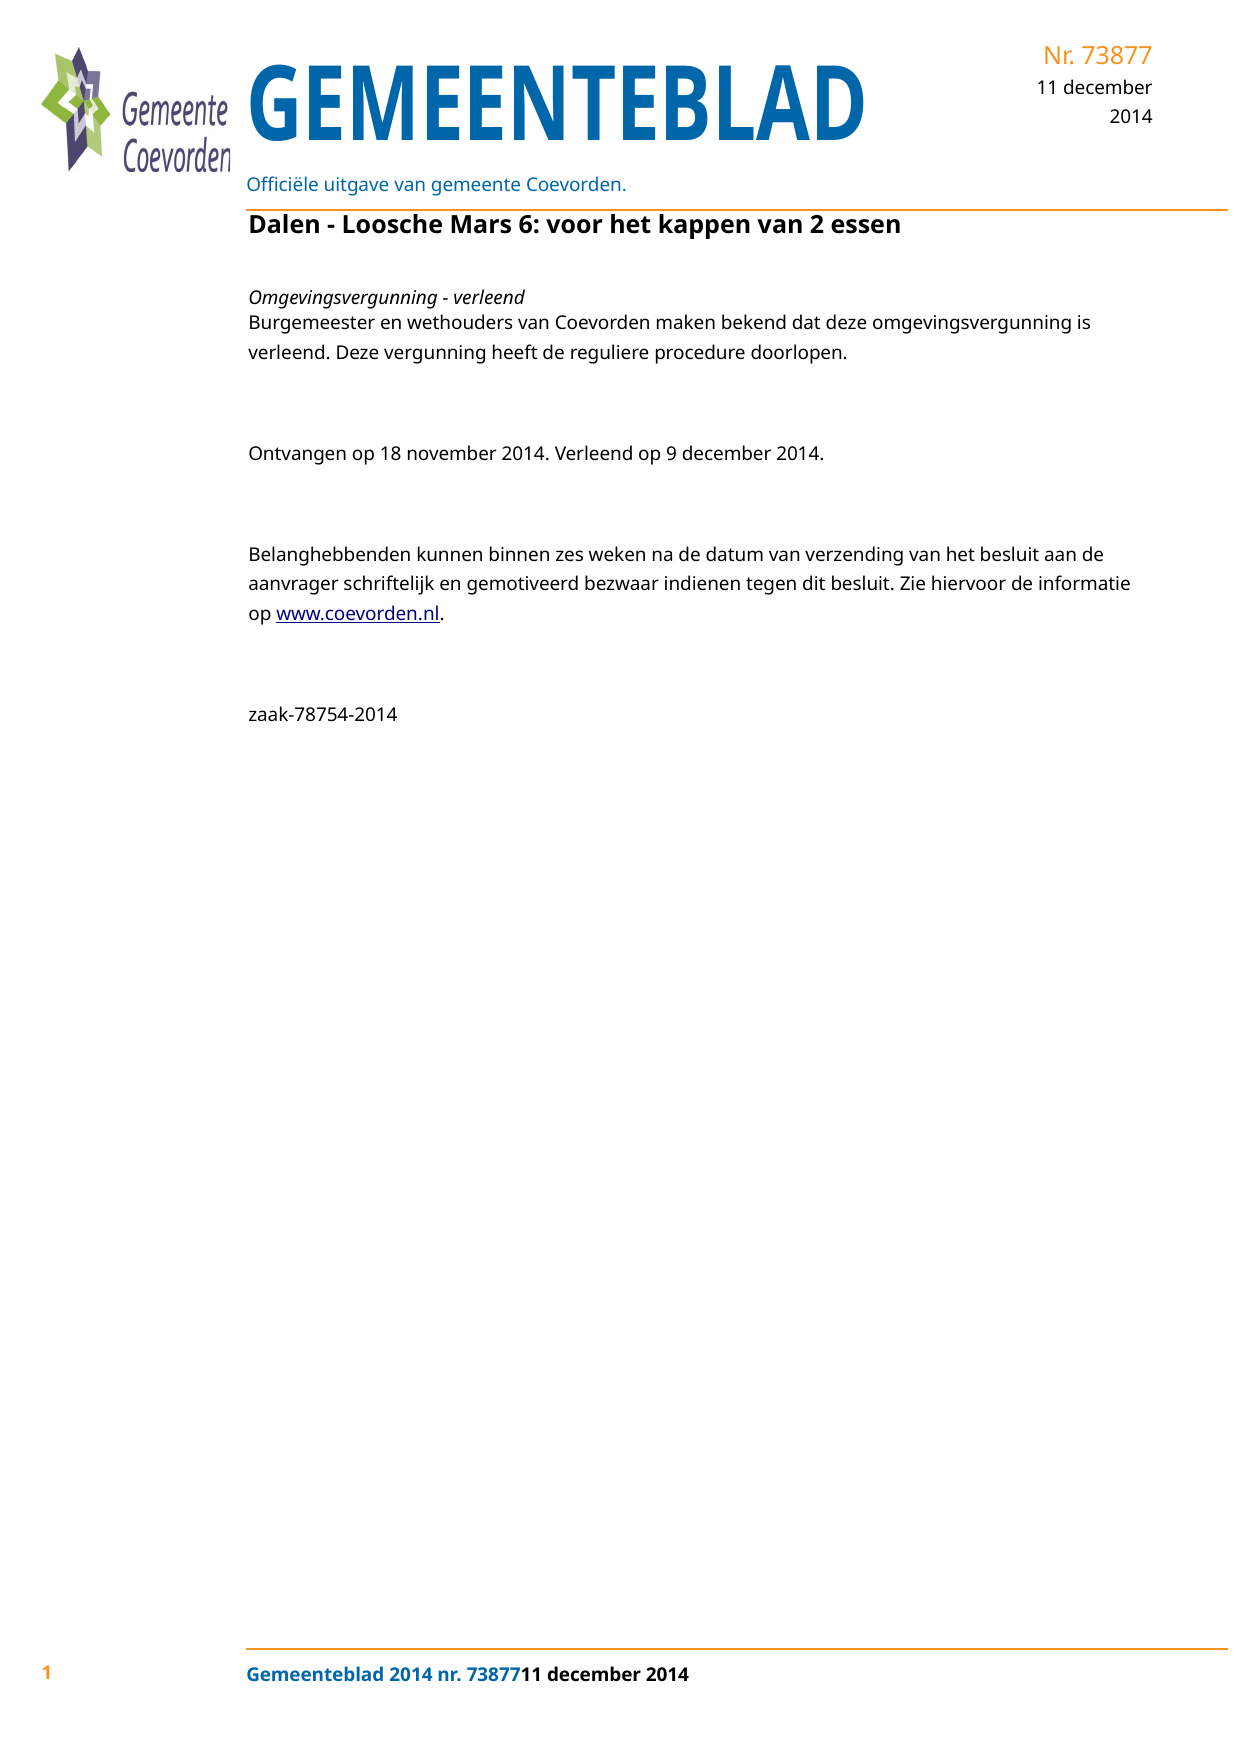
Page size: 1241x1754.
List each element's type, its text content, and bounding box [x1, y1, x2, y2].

text Belanghebbenden kunnen binnen zes weken na de datum van verzending van het besluit aan de aanvrager schriftelijk en gemotiveerd bezwaar indienen tegen dit besluit. Zie hiervoor de informatie op www.coevorden.nl. [248, 541, 1152, 626]
text Omgevingsvergunning - verleend [248, 284, 1152, 309]
text Ontvangen op 18 november 2014. Verleend op 9 december 2014. [248, 440, 1152, 466]
text Burgemeester en wethouders van Coevorden maken bekend dat deze omgevingsvergunning is verleend. Deze vergunning heeft de reguliere procedure doorlopen. [248, 309, 1152, 365]
text zaak-78754-2014 [248, 701, 1152, 727]
text Dalen - Loosche Mars 6: voor het kappen van 2 essen [248, 211, 1152, 241]
picture [41, 47, 231, 172]
